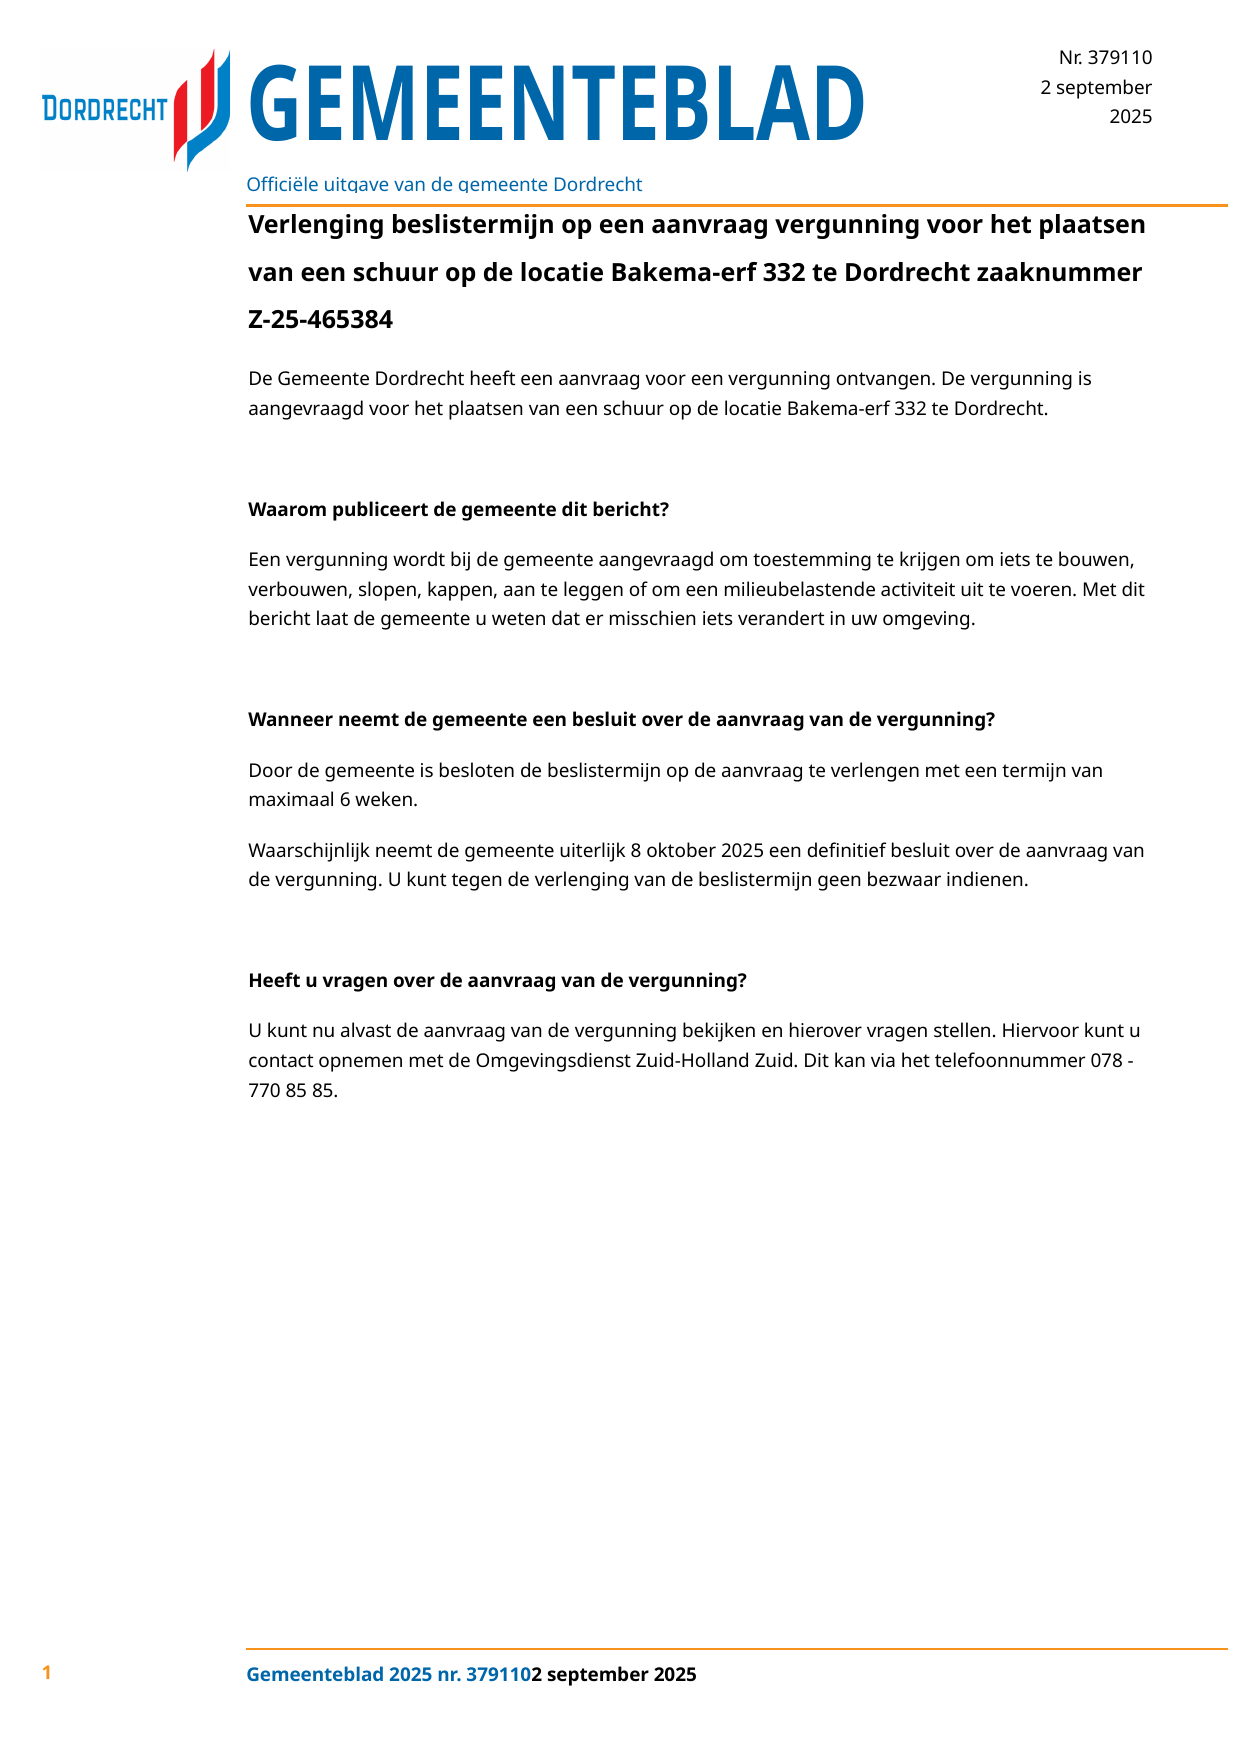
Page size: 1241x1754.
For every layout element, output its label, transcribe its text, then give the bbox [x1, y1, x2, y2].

text Verlenging beslistermijn op een aanvraag vergunning voor het plaatsen van een schuur op de locatie Bakema-erf 332 te Dordrecht zaaknummer Z-25-465384 [248, 207, 1152, 336]
text De Gemeente Dordrecht heeft een aanvraag voor een vergunning ontvangen. De vergunning is aangevraagd voor het plaatsen van een schuur op de locatie Bakema-erf 332 te Dordrecht. [248, 366, 1152, 421]
text Wanneer neemt de gemeente een besluit over de aanvraag van de vergunning? [248, 706, 1152, 732]
text U kunt nu alvast de aanvraag van de vergunning bekijken en hierover vragen stellen. Hiervoor kunt u contact opnemen met de Omgevingsdienst Zuid-Holland Zuid. Dit kan via het telefoonnummer 078 - 770 85 85. [248, 1018, 1152, 1102]
text Waarschijnlijk neemt de gemeente uiterlijk 8 oktober 2025 een definitief besluit over de aanvraag van de vergunning. U kunt tegen de verlenging van de beslistermijn geen bezwaar indienen. [248, 837, 1152, 892]
text Een vergunning wordt bij de gemeente aangevraagd om toestemming te krijgen om iets te bouwen, verbouwen, slopen, kappen, aan te leggen of om een milieubelastende activiteit uit te voeren. Met dit bericht laat de gemeente u weten dat er misschien iets verandert in uw omgeving. [248, 546, 1152, 631]
text Waarom publiceert de gemeente dit bericht? [248, 496, 1152, 522]
picture [41, 47, 231, 172]
text Door de gemeente is besloten de beslistermijn op de aanvraag te verlengen met een termijn van maximaal 6 weken. [248, 757, 1152, 812]
text Heeft u vragen over de aanvraag van de vergunning? [248, 967, 1152, 993]
